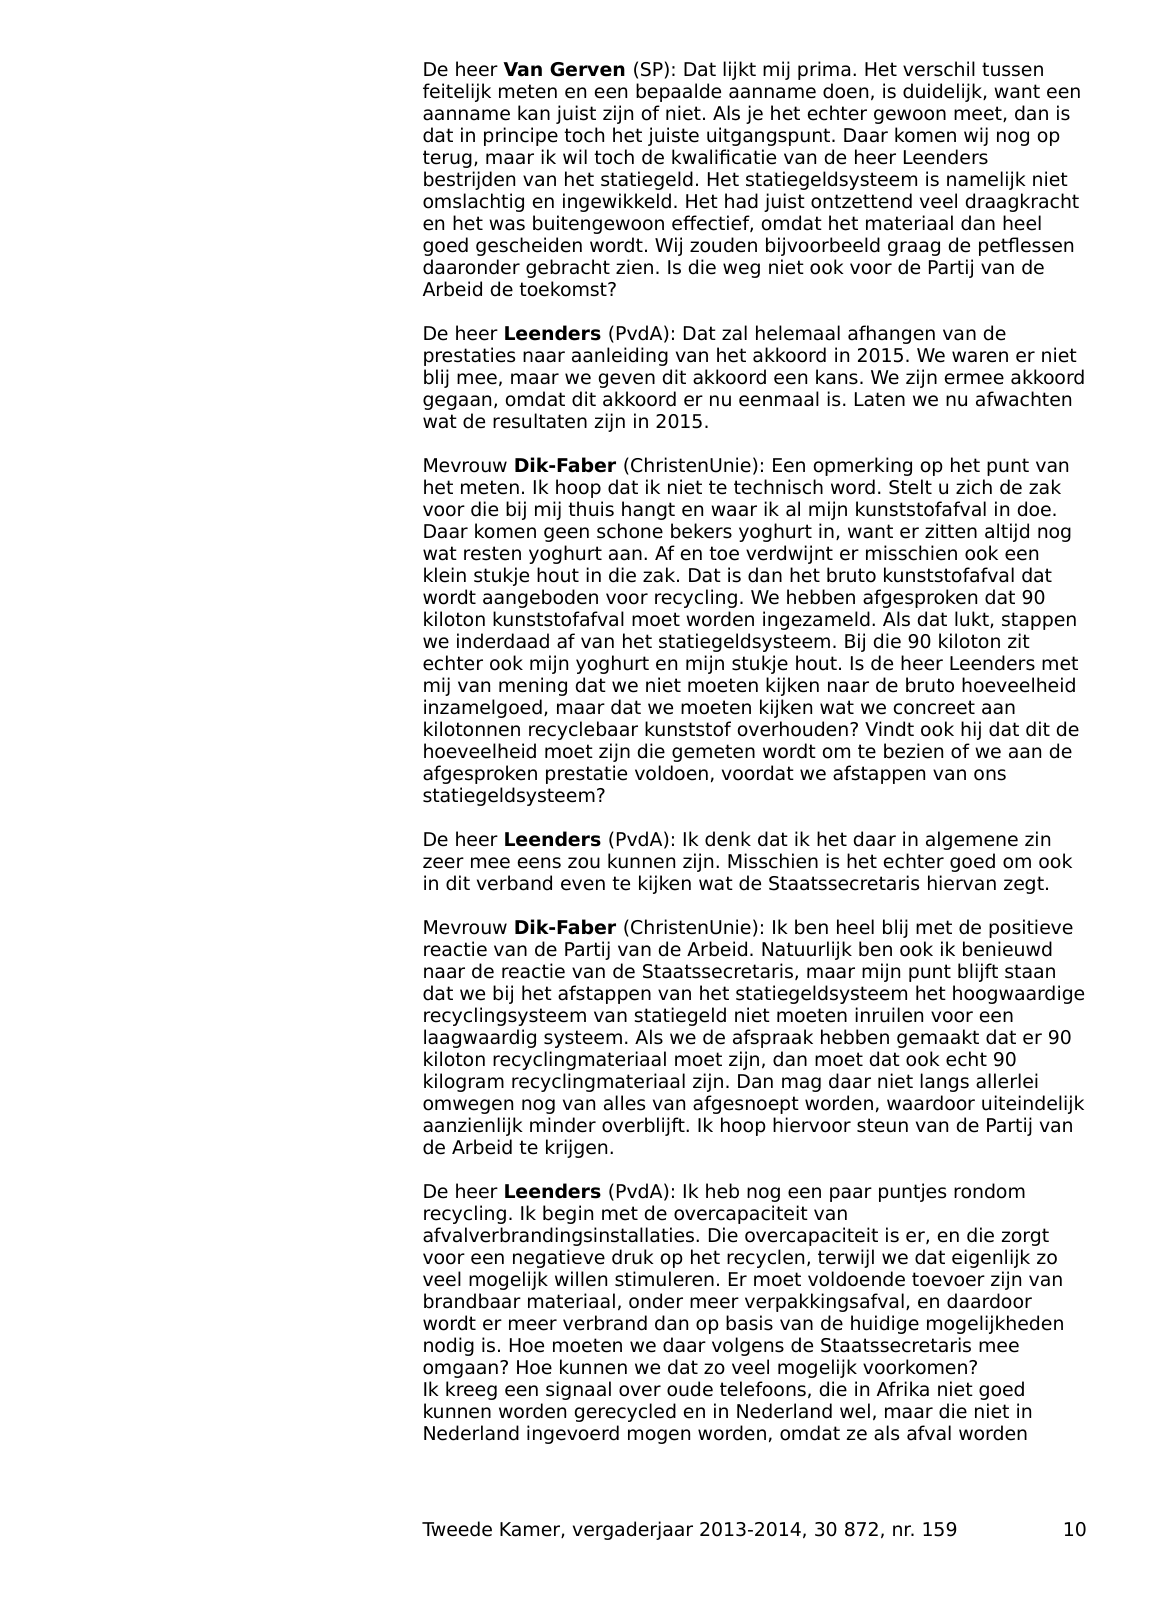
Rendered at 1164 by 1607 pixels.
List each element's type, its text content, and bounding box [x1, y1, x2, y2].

text De heer Van Gerven (SP): Dat lijkt mij prima. Het verschil tussen feitelijk meten en een bepaalde aanname doen, is duidelijk, want een aanname kan juist zijn of niet. Als je het echter gewoon meet, dan is dat in principe toch het juiste uitgangspunt. Daar komen wij nog op terug, maar ik wil toch de kwalificatie van de heer Leenders bestrijden van het statiegeld. Het statiegeldsysteem is namelijk niet omslachtig en ingewikkeld. Het had juist ontzettend veel draagkracht en het was buitengewoon effectief, omdat het materiaal dan heel goed gescheiden wordt. Wij zouden bijvoorbeeld graag de petflessen daaronder gebracht zien. Is die weg niet ook voor de Partij van de Arbeid de toekomst? [422, 59, 1087, 301]
text Mevrouw Dik-Faber (ChristenUnie): Ik ben heel blij met de positieve reactie van de Partij van de Arbeid. Natuurlijk ben ook ik benieuwd naar de reactie van de Staatssecretaris, maar mijn punt blijft staan dat we bij het afstappen van het statiegeldsysteem het hoogwaardige recyclingsysteem van statiegeld niet moeten inruilen voor een laagwaardig systeem. Als we de afspraak hebben gemaakt dat er 90 kiloton recyclingmateriaal moet zijn, dan moet dat ook echt 90 kilogram recyclingmateriaal zijn. Dan mag daar niet langs allerlei omwegen nog van alles van afgesnoept worden, waardoor uiteindelijk aanzienlijk minder overblijft. Ik hoop hiervoor steun van de Partij van de Arbeid te krijgen. [422, 917, 1087, 1159]
text Mevrouw Dik-Faber (ChristenUnie): Een opmerking op het punt van het meten. Ik hoop dat ik niet te technisch word. Stelt u zich de zak voor die bij mij thuis hangt en waar ik al mijn kunststofafval in doe. Daar komen geen schone bekers yoghurt in, want er zitten altijd nog wat resten yoghurt aan. Af en toe verdwijnt er misschien ook een klein stukje hout in die zak. Dat is dan het bruto kunststofafval dat wordt aangeboden voor recycling. We hebben afgesproken dat 90 kiloton kunststofafval moet worden ingezameld. Als dat lukt, stappen we inderdaad af van het statiegeldsysteem. Bij die 90 kiloton zit echter ook mijn yoghurt en mijn stukje hout. Is de heer Leenders met mij van mening dat we niet moeten kijken naar de bruto hoeveelheid inzamelgoed, maar dat we moeten kijken wat we concreet aan kilotonnen recyclebaar kunststof overhouden? Vindt ook hij dat dit de hoeveelheid moet zijn die gemeten wordt om te bezien of we aan de afgesproken prestatie voldoen, voordat we afstappen van ons statiegeldsysteem? [422, 455, 1087, 807]
text Ik kreeg een signaal over oude telefoons, die in Afrika niet goed kunnen worden gerecycled en in Nederland wel, maar die niet in Nederland ingevoerd mogen worden, omdat ze als afval worden [422, 1379, 1087, 1445]
text De heer Leenders (PvdA): Dat zal helemaal afhangen van de prestaties naar aanleiding van het akkoord in 2015. We waren er niet blij mee, maar we geven dit akkoord een kans. We zijn ermee akkoord gegaan, omdat dit akkoord er nu eenmaal is. Laten we nu afwachten wat de resultaten zijn in 2015. [422, 323, 1087, 433]
text De heer Leenders (PvdA): Ik heb nog een paar puntjes rondom recycling. Ik begin met de overcapaciteit van afvalverbrandingsinstallaties. Die overcapaciteit is er, en die zorgt voor een negatieve druk op het recyclen, terwijl we dat eigenlijk zo veel mogelijk willen stimuleren. Er moet voldoende toevoer zijn van brandbaar materiaal, onder meer verpakkingsafval, en daardoor wordt er meer verbrand dan op basis van de huidige mogelijkheden nodig is. Hoe moeten we daar volgens de Staatssecretaris mee omgaan? Hoe kunnen we dat zo veel mogelijk voorkomen? [422, 1181, 1087, 1379]
text De heer Leenders (PvdA): Ik denk dat ik het daar in algemene zin zeer mee eens zou kunnen zijn. Misschien is het echter goed om ook in dit verband even te kijken wat de Staatssecretaris hiervan zegt. [422, 829, 1087, 895]
